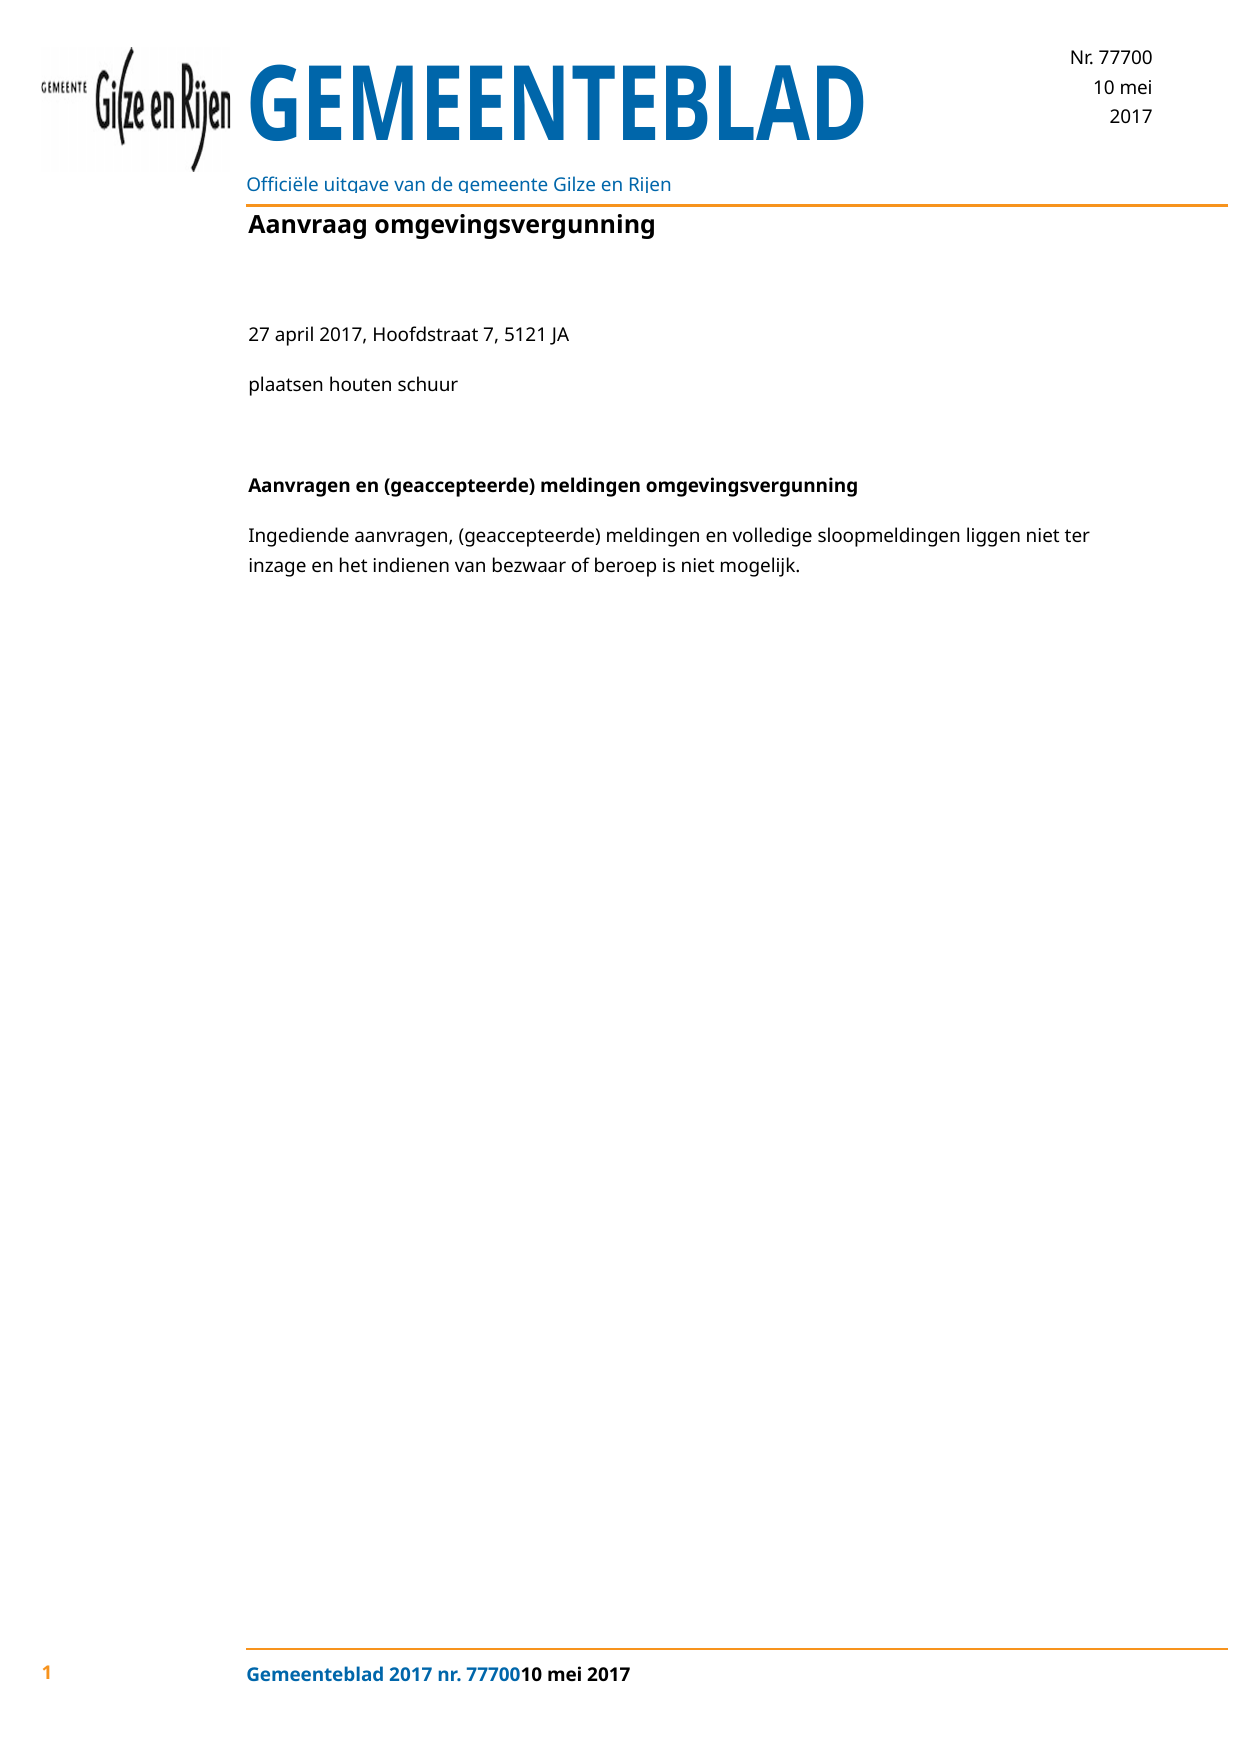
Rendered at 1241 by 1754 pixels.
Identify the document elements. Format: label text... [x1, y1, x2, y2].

text 27 april 2017, Hoofdstraat 7, 5121 JA [248, 321, 1152, 346]
picture [41, 47, 231, 172]
text Ingediende aanvragen, (geaccepteerde) meldingen en volledige sloopmeldingen liggen niet ter inzage en het indienen van bezwaar of beroep is niet mogelijk. [248, 522, 1152, 578]
text plaatsen houten schuur [248, 371, 1152, 397]
text Aanvragen en (geaccepteerde) meldingen omgevingsvergunning [248, 472, 1152, 498]
text Aanvraag omgevingsvergunning [248, 207, 1152, 241]
